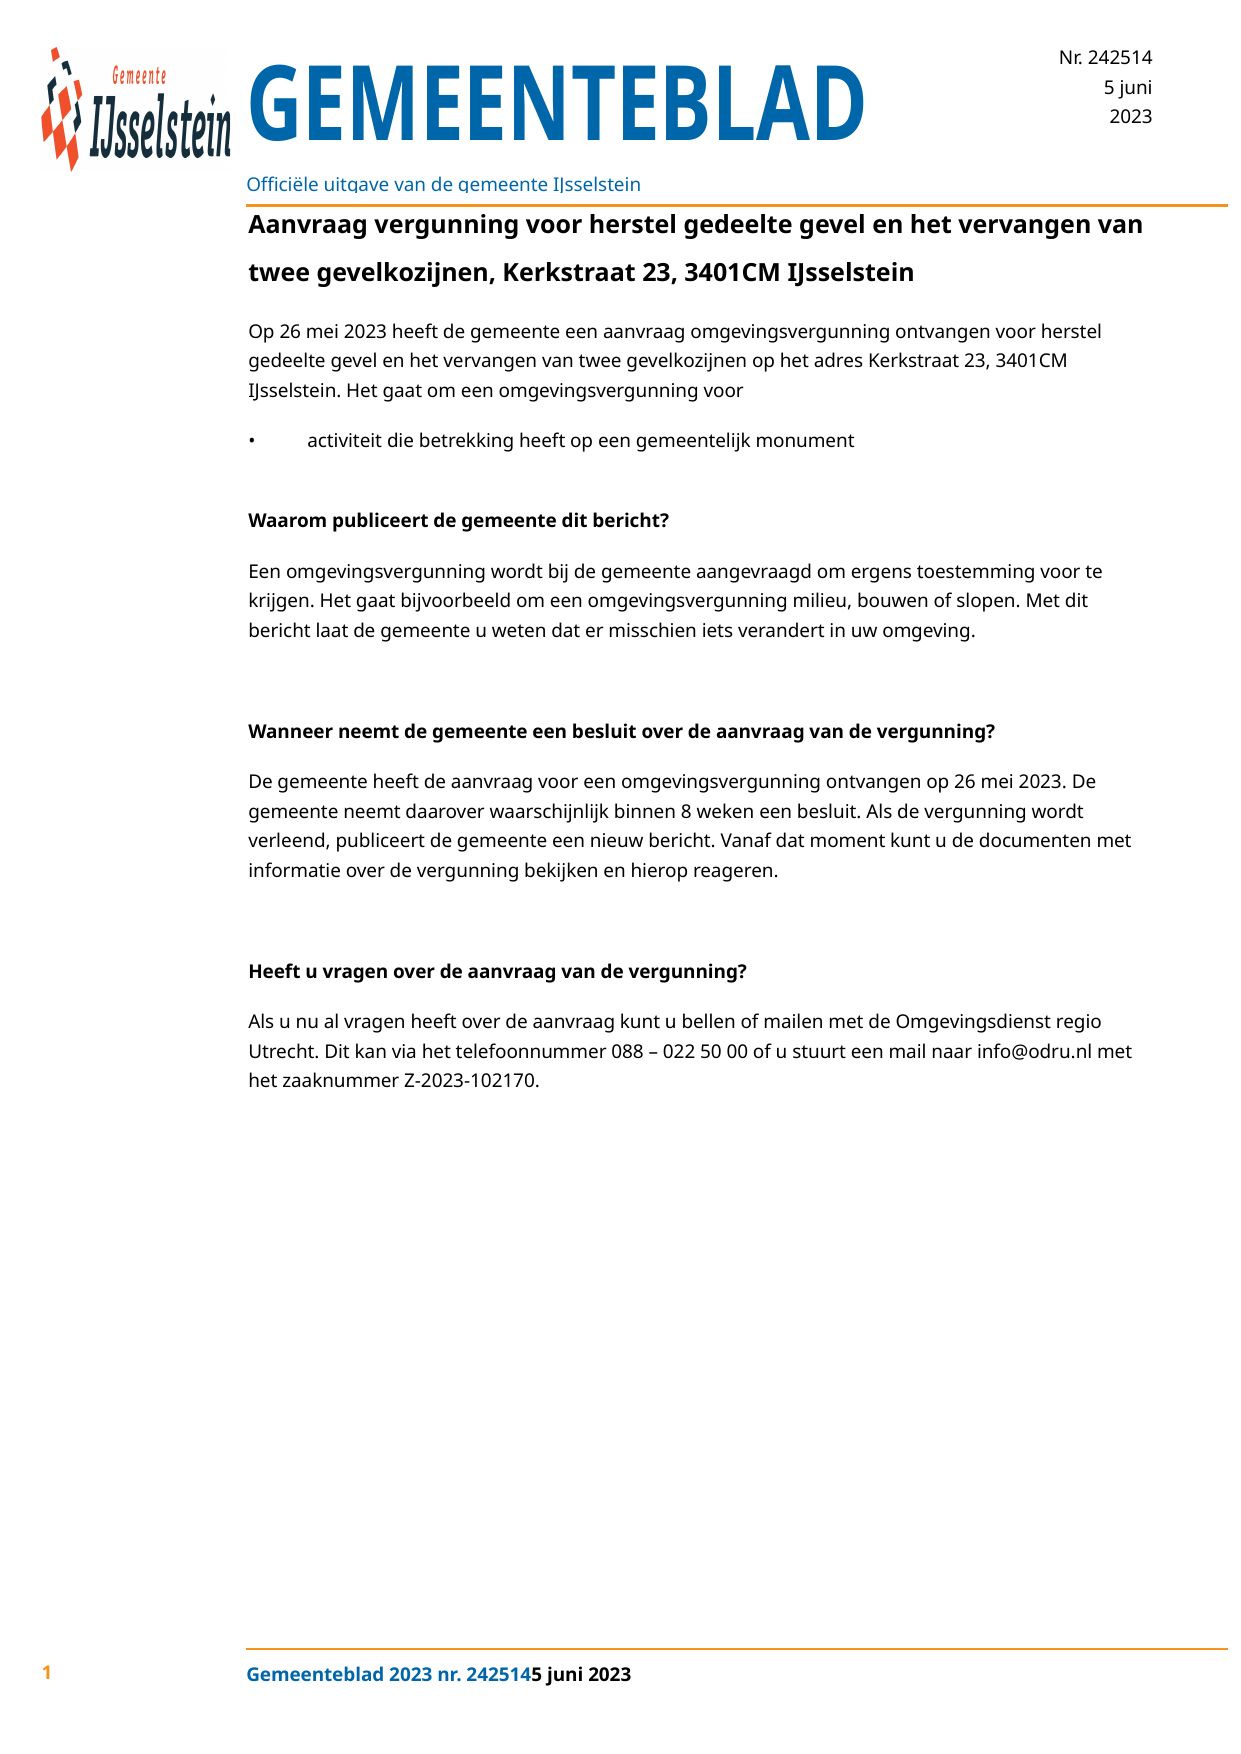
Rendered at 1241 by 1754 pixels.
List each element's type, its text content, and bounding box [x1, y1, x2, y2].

text Een omgevingsvergunning wordt bij de gemeente aangevraagd om ergens toestemming voor te krijgen. Het gaat bijvoorbeeld om een omgevingsvergunning milieu, bouwen of slopen. Met dit bericht laat de gemeente u weten dat er misschien iets verandert in uw omgeving. [248, 558, 1152, 643]
text Waarom publiceert de gemeente dit bericht? [248, 507, 1152, 533]
picture [41, 47, 231, 172]
text Aanvraag vergunning voor herstel gedeelte gevel en het vervangen van twee gevelkozijnen, Kerkstraat 23, 3401CM IJsselstein [248, 207, 1152, 288]
text Op 26 mei 2023 heeft de gemeente een aanvraag omgevingsvergunning ontvangen voor herstel gedeelte gevel en het vervangen van twee gevelkozijnen op het adres Kerkstraat 23, 3401CM IJsselstein. Het gaat om een omgevingsvergunning voor [248, 318, 1152, 403]
text Als u nu al vragen heeft over de aanvraag kunt u bellen of mailen met de Omgevingsdienst regio Utrecht. Dit kan via het telefoonnummer 088 – 022 50 00 of u stuurt een mail naar info@odru.nl met het zaaknummer Z-2023-102170. [248, 1008, 1152, 1093]
list activiteit die betrekking heeft op een gemeentelijk monument [248, 427, 1152, 453]
text Heeft u vragen over de aanvraag van de vergunning? [248, 958, 1152, 984]
text De gemeente heeft de aanvraag voor een omgevingsvergunning ontvangen op 26 mei 2023. De gemeente neemt daarover waarschijnlijk binnen 8 weken een besluit. Als de vergunning wordt verleend, publiceert de gemeente een nieuw bericht. Vanaf dat moment kunt u de documenten met informatie over de vergunning bekijken en hierop reageren. [248, 768, 1152, 883]
text Wanneer neemt de gemeente een besluit over de aanvraag van de vergunning? [248, 718, 1152, 744]
